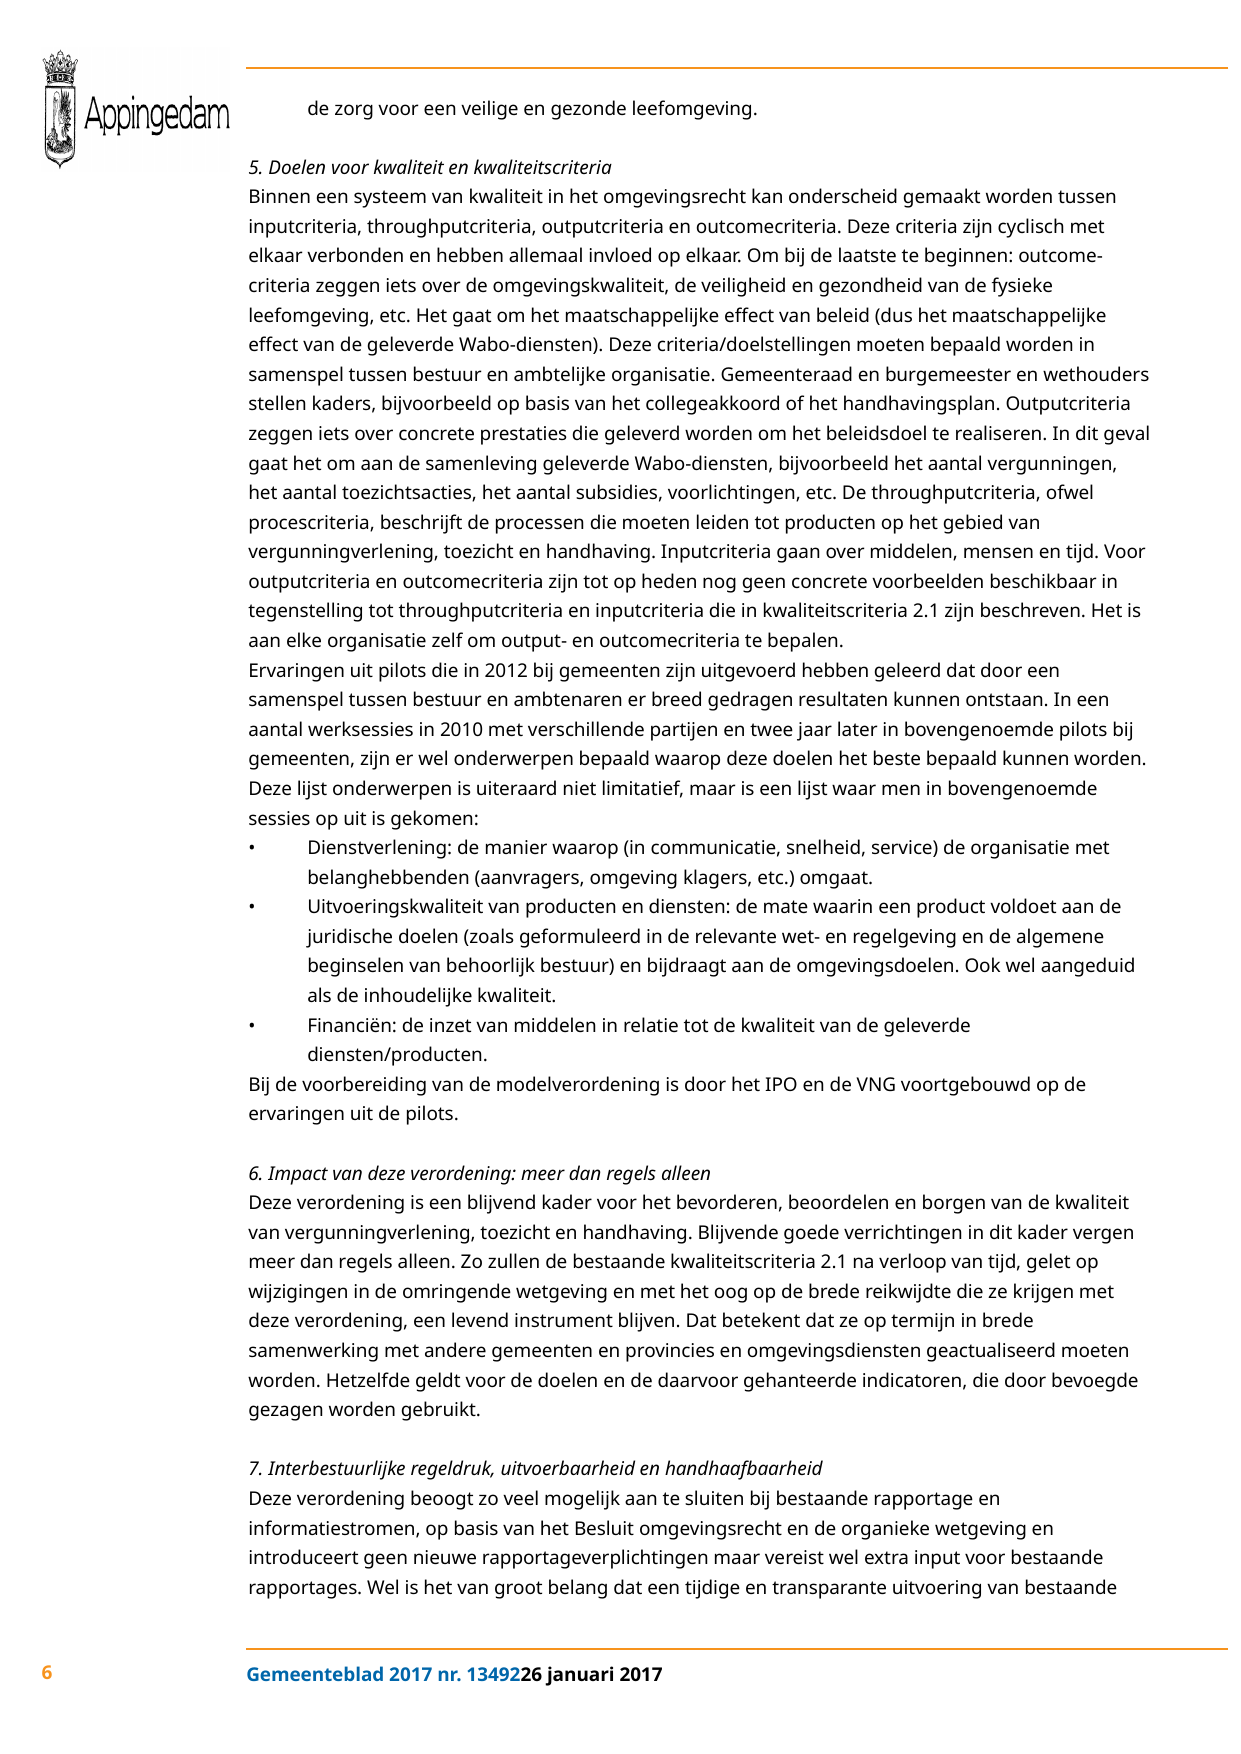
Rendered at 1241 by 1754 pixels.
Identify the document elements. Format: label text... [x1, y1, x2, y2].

text 6. Impact van deze verordening: meer dan regels alleen [248, 1160, 1152, 1186]
list de zorg voor een veilige en gezonde leefomgeving. [248, 95, 1152, 121]
text Ervaringen uit pilots die in 2012 bij gemeenten zijn uitgevoerd hebben geleerd dat door een samenspel tussen bestuur en ambtenaren er breed gedragen resultaten kunnen ontstaan. In een aantal werksessies in 2010 met verschillende partijen en twee jaar later in bovengenoemde pilots bij gemeenten, zijn er wel onderwerpen bepaald waarop deze doelen het beste bepaald kunnen worden. Deze lijst onderwerpen is uiteraard niet limitatief, maar is een lijst waar men in bovengenoemde sessies op uit is gekomen: [248, 657, 1152, 831]
text Deze verordening beoogt zo veel mogelijk aan te sluiten bij bestaande rapportage en informatiestromen, op basis van het Besluit omgevingsrecht en de organieke wetgeving en introduceert geen nieuwe rapportageverplichtingen maar vereist wel extra input voor bestaande rapportages. Wel is het van groot belang dat een tijdige en transparante uitvoering van bestaande [248, 1485, 1152, 1600]
text 7. Interbestuurlijke regeldruk, uitvoerbaarheid en handhaafbaarheid [248, 1456, 1152, 1481]
picture [41, 47, 231, 172]
text Bij de voorbereiding van de modelverordening is door het IPO en de VNG voortgebouwd op de ervaringen uit de pilots. [248, 1071, 1152, 1126]
text Binnen een systeem van kwaliteit in het omgevingsrecht kan onderscheid gemaakt worden tussen inputcriteria, throughputcriteria, outputcriteria en outcomecriteria. Deze criteria zijn cyclisch met elkaar verbonden en hebben allemaal invloed op elkaar. Om bij de laatste te beginnen: outcome-criteria zeggen iets over de omgevingskwaliteit, de veiligheid en gezondheid van de fysieke leefomgeving, etc. Het gaat om het maatschappelijke effect van beleid (dus het maatschappelijke effect van de geleverde Wabo-diensten). Deze criteria/doelstellingen moeten bepaald worden in samenspel tussen bestuur en ambtelijke organisatie. Gemeenteraad en burgemeester en wethouders stellen kaders, bijvoorbeeld op basis van het collegeakkoord of het handhavingsplan. Outputcriteria zeggen iets over concrete prestaties die geleverd worden om het beleidsdoel te realiseren. In dit geval gaat het om aan de samenleving geleverde Wabo-diensten, bijvoorbeeld het aantal vergunningen, het aantal toezichtsacties, het aantal subsidies, voorlichtingen, etc. De throughputcriteria, ofwel procescriteria, beschrijft de processen die moeten leiden tot producten op het gebied van vergunningverlening, toezicht en handhaving. Inputcriteria gaan over middelen, mensen en tijd. Voor outputcriteria en outcomecriteria zijn tot op heden nog geen concrete voorbeelden beschikbaar in tegenstelling tot throughputcriteria en inputcriteria die in kwaliteitscriteria 2.1 zijn beschreven. Het is aan elke organisatie zelf om output- en outcomecriteria te bepalen. [248, 183, 1152, 653]
text Deze verordening is een blijvend kader voor het bevorderen, beoordelen en borgen van de kwaliteit van vergunningverlening, toezicht en handhaving. Blijvende goede verrichtingen in dit kader vergen meer dan regels alleen. Zo zullen de bestaande kwaliteitscriteria 2.1 na verloop van tijd, gelet op wijzigingen in de omringende wetgeving en met het oog op de brede reikwijdte die ze krijgen met deze verordening, een levend instrument blijven. Dat betekent dat ze op termijn in brede samenwerking met andere gemeenten en provincies en omgevingsdiensten geactualiseerd moeten worden. Hetzelfde geldt voor de doelen en de daarvoor gehanteerde indicatoren, die door bevoegde gezagen worden gebruikt. [248, 1189, 1152, 1422]
list Dienstverlening: de manier waarop (in communicatie, snelheid, service) de organisatie met belanghebbenden (aanvragers, omgeving klagers, etc.) omgaat. [248, 834, 1152, 890]
list Financiën: de inzet van middelen in relatie tot de kwaliteit van de geleverde diensten/producten. [248, 1012, 1152, 1067]
text 5. Doelen voor kwaliteit en kwaliteitscriteria [248, 154, 1152, 180]
list Uitvoeringskwaliteit van producten en diensten: de mate waarin een product voldoet aan de juridische doelen (zoals geformuleerd in de relevante wet- en regelgeving en de algemene beginselen van behoorlijk bestuur) en bijdraagt aan de omgevingsdoelen. Ook wel aangeduid als de inhoudelijke kwaliteit. [248, 893, 1152, 1008]
